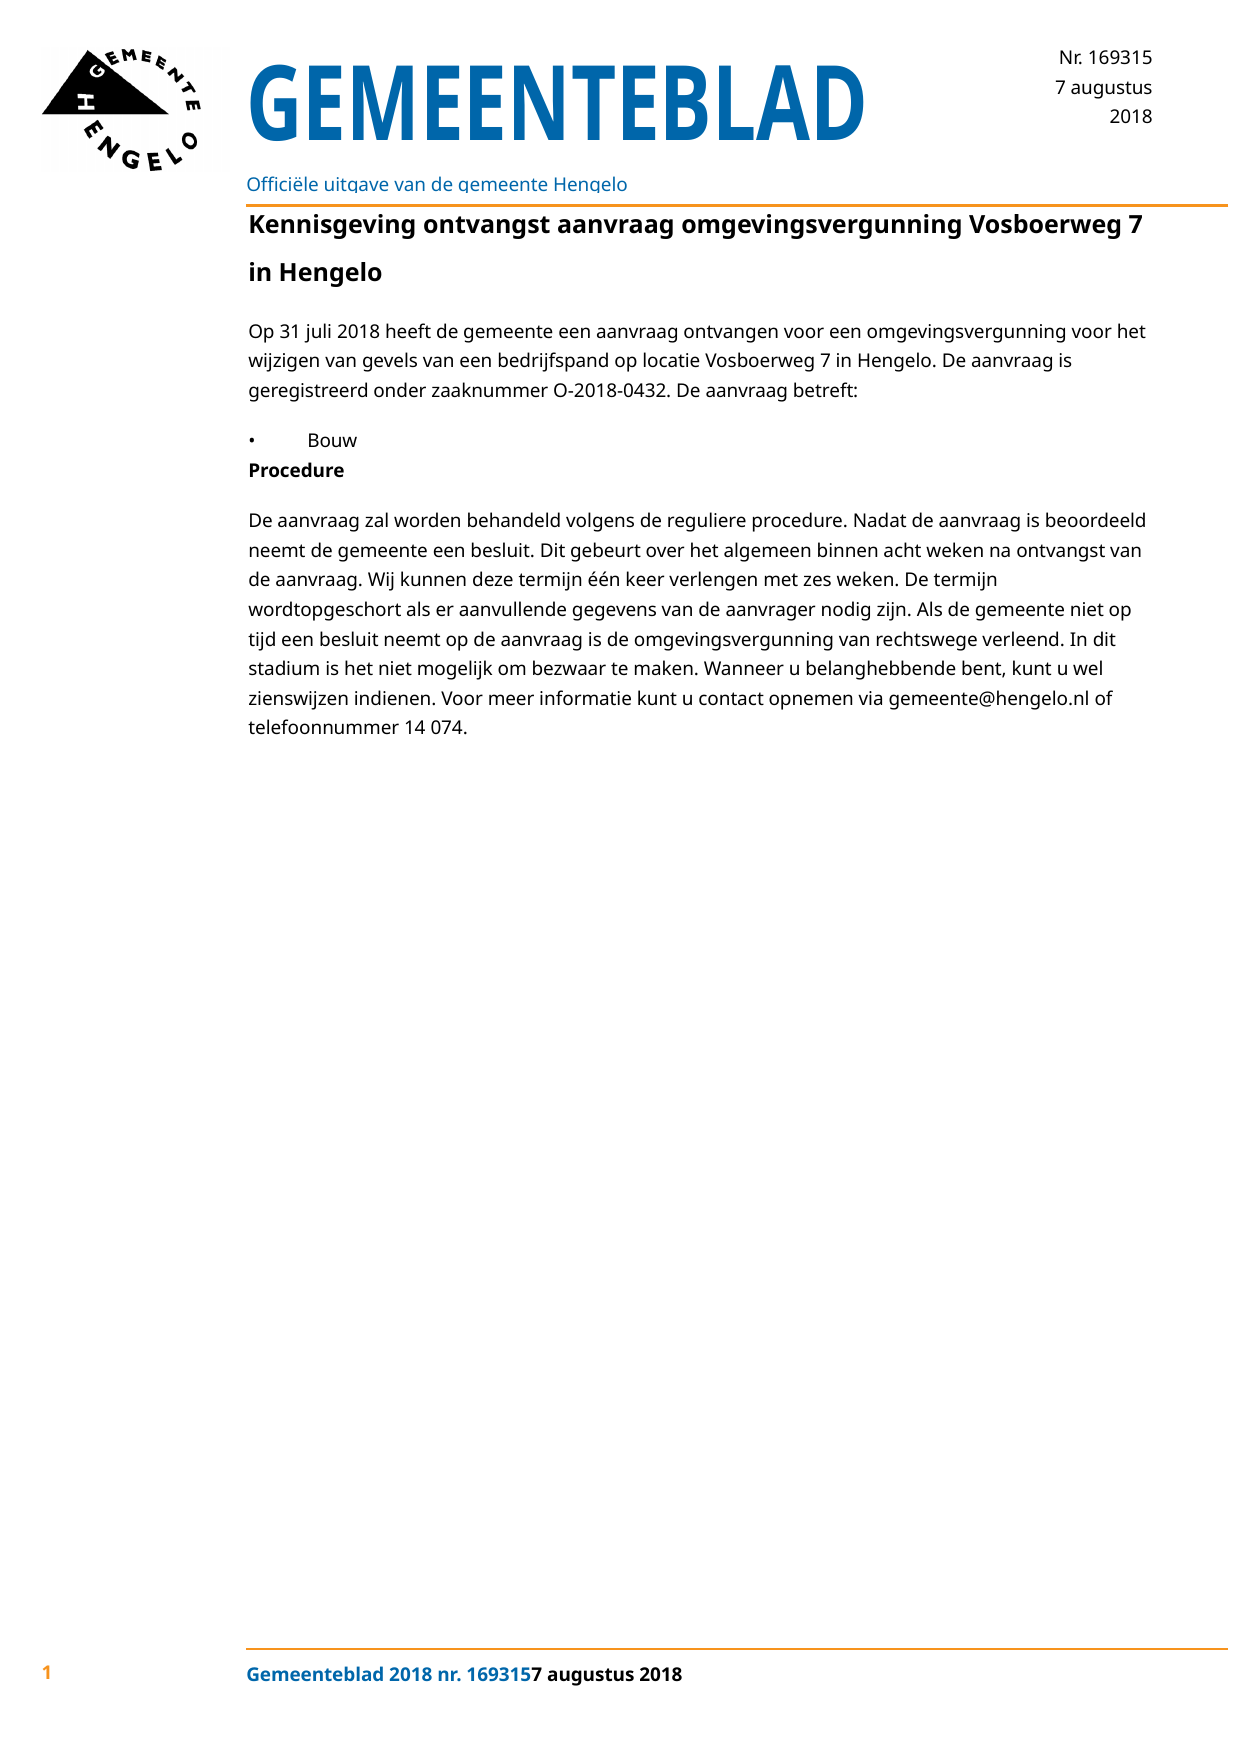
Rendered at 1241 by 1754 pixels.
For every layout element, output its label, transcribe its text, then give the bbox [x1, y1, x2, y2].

text Kennisgeving ontvangst aanvraag omgevingsvergunning Vosboerweg 7 in Hengelo [248, 207, 1152, 288]
list Bouw [248, 427, 1152, 453]
text Procedure [248, 457, 1152, 483]
picture [41, 47, 231, 172]
text Op 31 juli 2018 heeft de gemeente een aanvraag ontvangen voor een omgevingsvergunning voor het wijzigen van gevels van een bedrijfspand op locatie Vosboerweg 7 in Hengelo. De aanvraag is geregistreerd onder zaaknummer O-2018-0432. De aanvraag betreft: [248, 318, 1152, 403]
text De aanvraag zal worden behandeld volgens de reguliere procedure. Nadat de aanvraag is beoordeeld neemt de gemeente een besluit. Dit gebeurt over het algemeen binnen acht weken na ontvangst van de aanvraag. Wij kunnen deze termijn één keer verlengen met zes weken. De termijn wordtopgeschort als er aanvullende gegevens van de aanvrager nodig zijn. Als de gemeente niet op tijd een besluit neemt op de aanvraag is de omgevingsvergunning van rechtswege verleend. In dit stadium is het niet mogelijk om bezwaar te maken. Wanneer u belanghebbende bent, kunt u wel zienswijzen indienen. Voor meer informatie kunt u contact opnemen via gemeente@hengelo.nl of telefoonnummer 14 074. [248, 507, 1152, 740]
